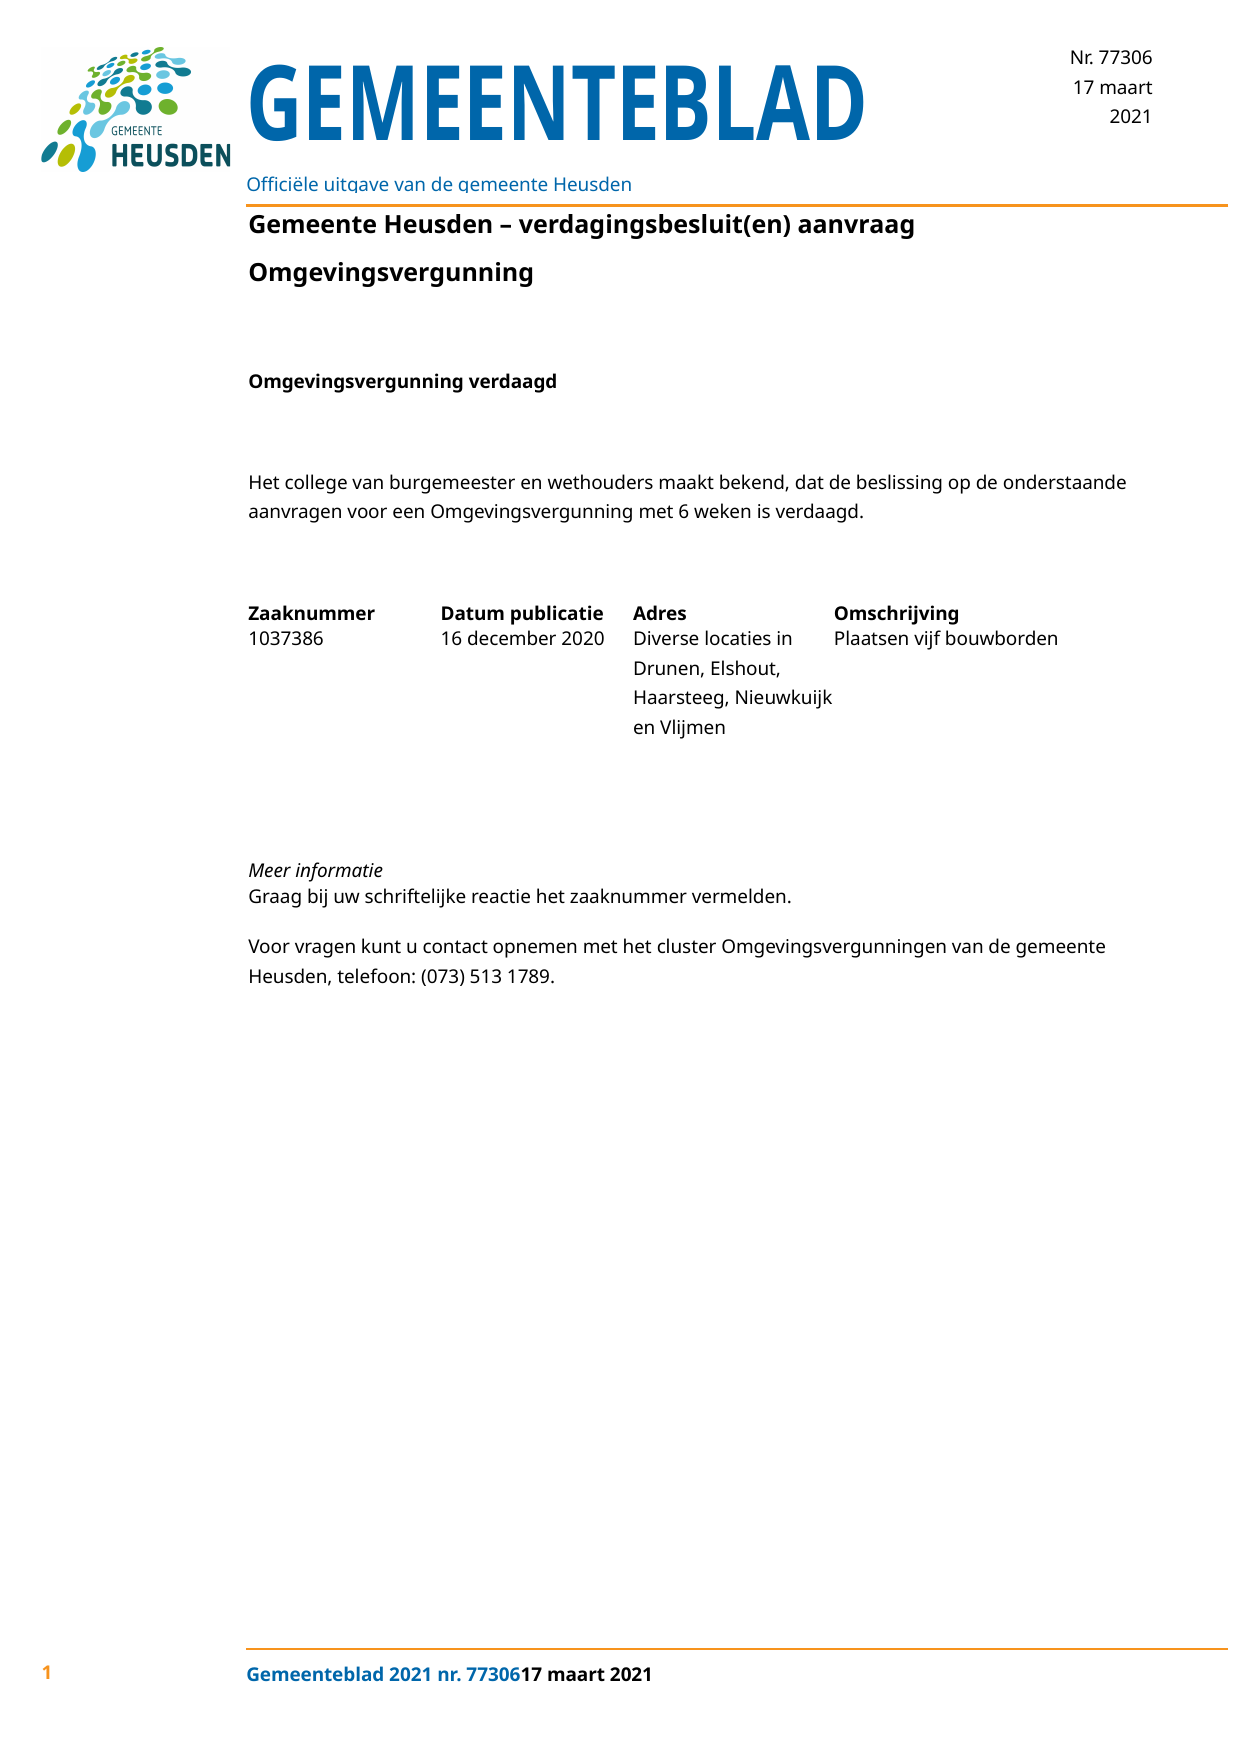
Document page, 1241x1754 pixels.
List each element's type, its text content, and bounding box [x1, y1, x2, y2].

table_cell Diverse locaties in Drunen, Elshout, Haarsteeg, Nieuwkuijk en Vlijmen [633, 625, 834, 740]
text Omgevingsvergunning verdaagd [248, 368, 1152, 394]
table_cell Plaatsen vijf bouwborden [834, 625, 1152, 740]
text Voor vragen kunt u contact opnemen met het cluster Omgevingsvergunningen van de gemeente Heusden, telefoon: (073) 513 1789. [248, 934, 1152, 989]
table_header Datum publicatie [440, 600, 633, 625]
text Meer informatie [248, 857, 1152, 883]
table_cell 16 december 2020 [440, 625, 633, 740]
text Het college van burgemeester en wethouders maakt bekend, dat de beslissing op de onderstaande aanvragen voor een Omgevingsvergunning met 6 weken is verdaagd. [248, 469, 1152, 524]
table_cell 1037386 [248, 625, 440, 740]
text Graag bij uw schriftelijke reactie het zaaknummer vermelden. [248, 883, 1152, 909]
table_header Zaaknummer [248, 600, 440, 625]
table_header Adres [633, 600, 834, 625]
picture [41, 47, 231, 172]
table_header Omschrijving [834, 600, 1152, 625]
text Gemeente Heusden – verdagingsbesluit(en) aanvraag Omgevingsvergunning [248, 207, 1152, 288]
